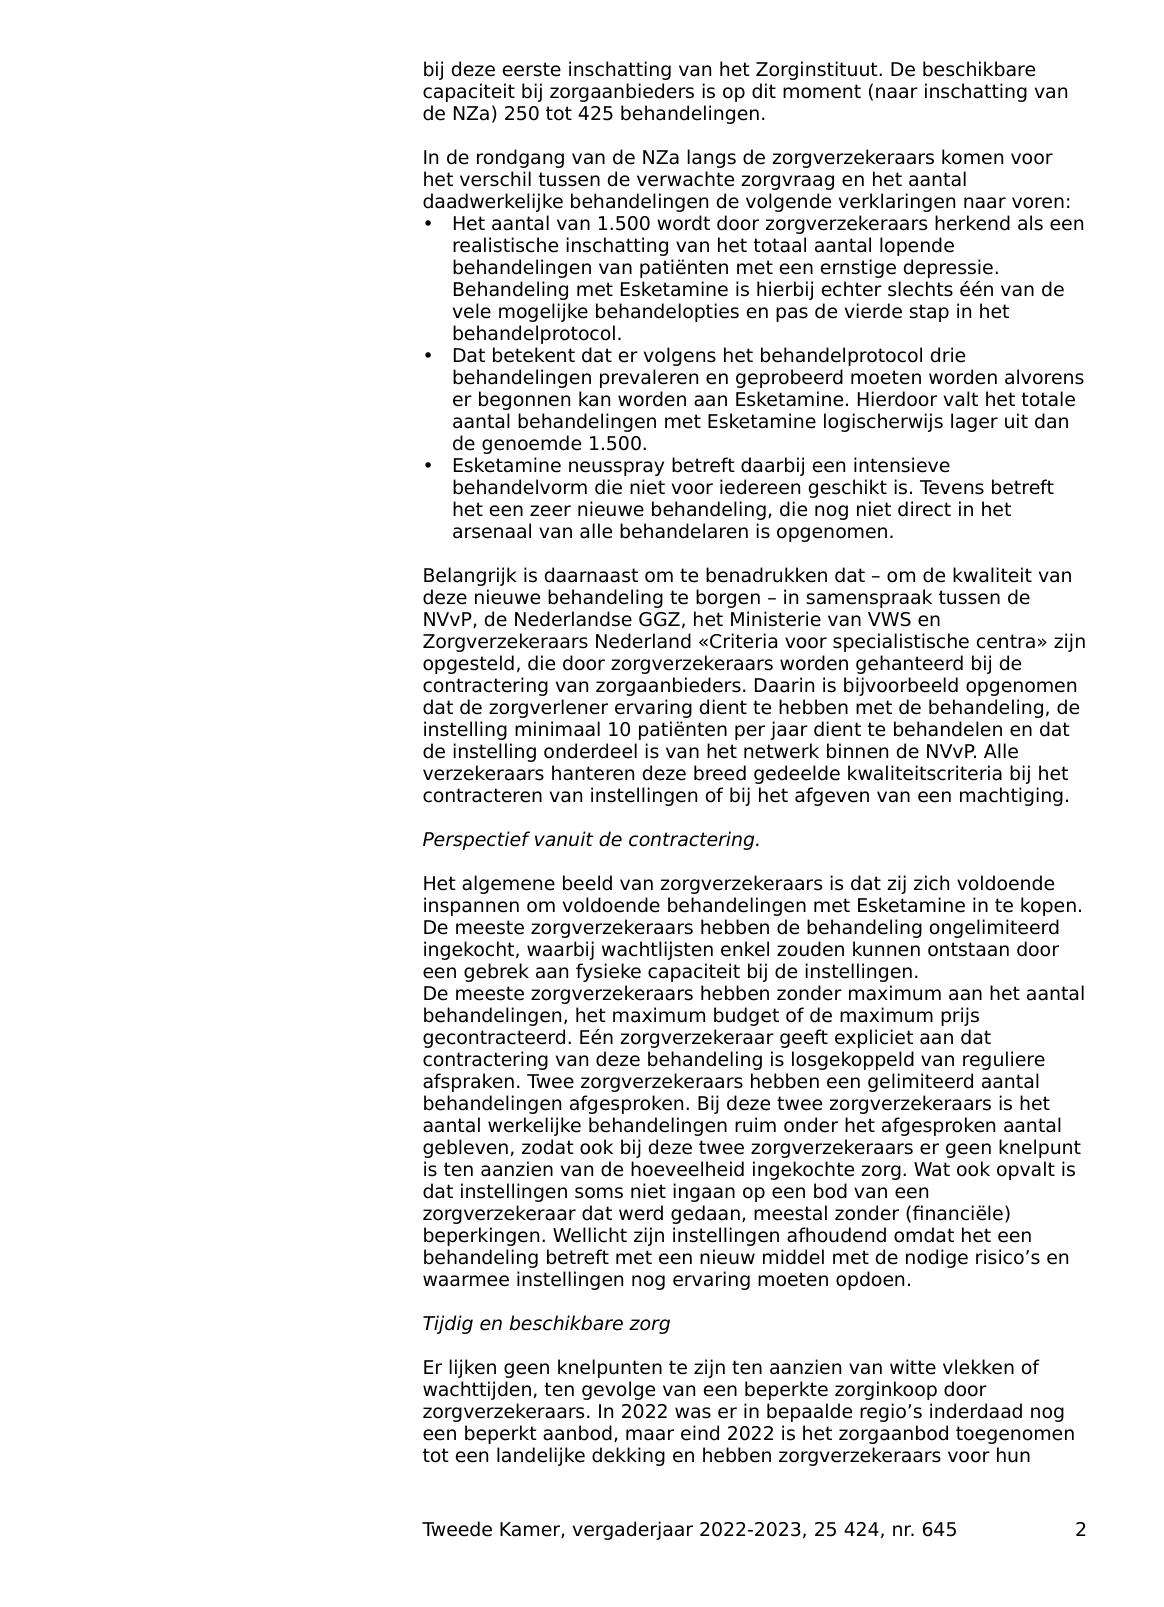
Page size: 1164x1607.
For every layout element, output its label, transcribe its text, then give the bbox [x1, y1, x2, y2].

text • Dat betekent dat er volgens het behandelprotocol drie behandelingen prevaleren en geprobeerd moeten worden alvorens er begonnen kan worden aan Esketamine. Hierdoor valt het totale aantal behandelingen met Esketamine logischerwijs lager uit dan de genoemde 1.500. [422, 345, 1087, 455]
text • Esketamine neusspray betreft daarbij een intensieve behandelvorm die niet voor iedereen geschikt is. Tevens betreft het een zeer nieuwe behandeling, die nog niet direct in het arsenaal van alle behandelaren is opgenomen. [422, 455, 1087, 543]
text bij deze eerste inschatting van het Zorginstituut. De beschikbare capaciteit bij zorgaanbieders is op dit moment (naar inschatting van de NZa) 250 tot 425 behandelingen. [422, 59, 1087, 125]
text In de rondgang van de NZa langs de zorgverzekeraars komen voor het verschil tussen de verwachte zorgvraag en het aantal daadwerkelijke behandelingen de volgende verklaringen naar voren: [422, 147, 1087, 213]
subtitle Tijdig en beschikbare zorg [422, 1313, 1087, 1335]
text Het algemene beeld van zorgverzekeraars is dat zij zich voldoende inspannen om voldoende behandelingen met Esketamine in te kopen. De meeste zorgverzekeraars hebben de behandeling ongelimiteerd ingekocht, waarbij wachtlijsten enkel zouden kunnen ontstaan door een gebrek aan fysieke capaciteit bij de instellingen. [422, 873, 1087, 983]
text De meeste zorgverzekeraars hebben zonder maximum aan het aantal behandelingen, het maximum budget of de maximum prijs gecontracteerd. Eén zorgverzekeraar geeft expliciet aan dat contractering van deze behandeling is losgekoppeld van reguliere afspraken. Twee zorgverzekeraars hebben een gelimiteerd aantal behandelingen afgesproken. Bij deze twee zorgverzekeraars is het aantal werkelijke behandelingen ruim onder het afgesproken aantal gebleven, zodat ook bij deze twee zorgverzekeraars er geen knelpunt is ten aanzien van de hoeveelheid ingekochte zorg. Wat ook opvalt is dat instellingen soms niet ingaan op een bod van een zorgverzekeraar dat werd gedaan, meestal zonder (financiële) beperkingen. Wellicht zijn instellingen afhoudend omdat het een behandeling betreft met een nieuw middel met de nodige risico’s en waarmee instellingen nog ervaring moeten opdoen. [422, 983, 1087, 1291]
text • Het aantal van 1.500 wordt door zorgverzekeraars herkend als een realistische inschatting van het totaal aantal lopende behandelingen van patiënten met een ernstige depressie. Behandeling met Esketamine is hierbij echter slechts één van de vele mogelijke behandelopties en pas de vierde stap in het behandelprotocol. [422, 213, 1087, 345]
subtitle Perspectief vanuit de contractering. [422, 829, 1087, 851]
text Belangrijk is daarnaast om te benadrukken dat – om de kwaliteit van deze nieuwe behandeling te borgen – in samenspraak tussen de NVvP, de Nederlandse GGZ, het Ministerie van VWS en Zorgverzekeraars Nederland «Criteria voor specialistische centra» zijn opgesteld, die door zorgverzekeraars worden gehanteerd bij de contractering van zorgaanbieders. Daarin is bijvoorbeeld opgenomen dat de zorgverlener ervaring dient te hebben met de behandeling, de instelling minimaal 10 patiënten per jaar dient te behandelen en dat de instelling onderdeel is van het netwerk binnen de NVvP. Alle verzekeraars hanteren deze breed gedeelde kwaliteitscriteria bij het contracteren van instellingen of bij het afgeven van een machtiging. [422, 565, 1087, 807]
text Er lijken geen knelpunten te zijn ten aanzien van witte vlekken of wachttijden, ten gevolge van een beperkte zorginkoop door zorgverzekeraars. In 2022 was er in bepaalde regio’s inderdaad nog een beperkt aanbod, maar eind 2022 is het zorgaanbod toegenomen tot een landelijke dekking en hebben zorgverzekeraars voor hun [422, 1357, 1087, 1467]
